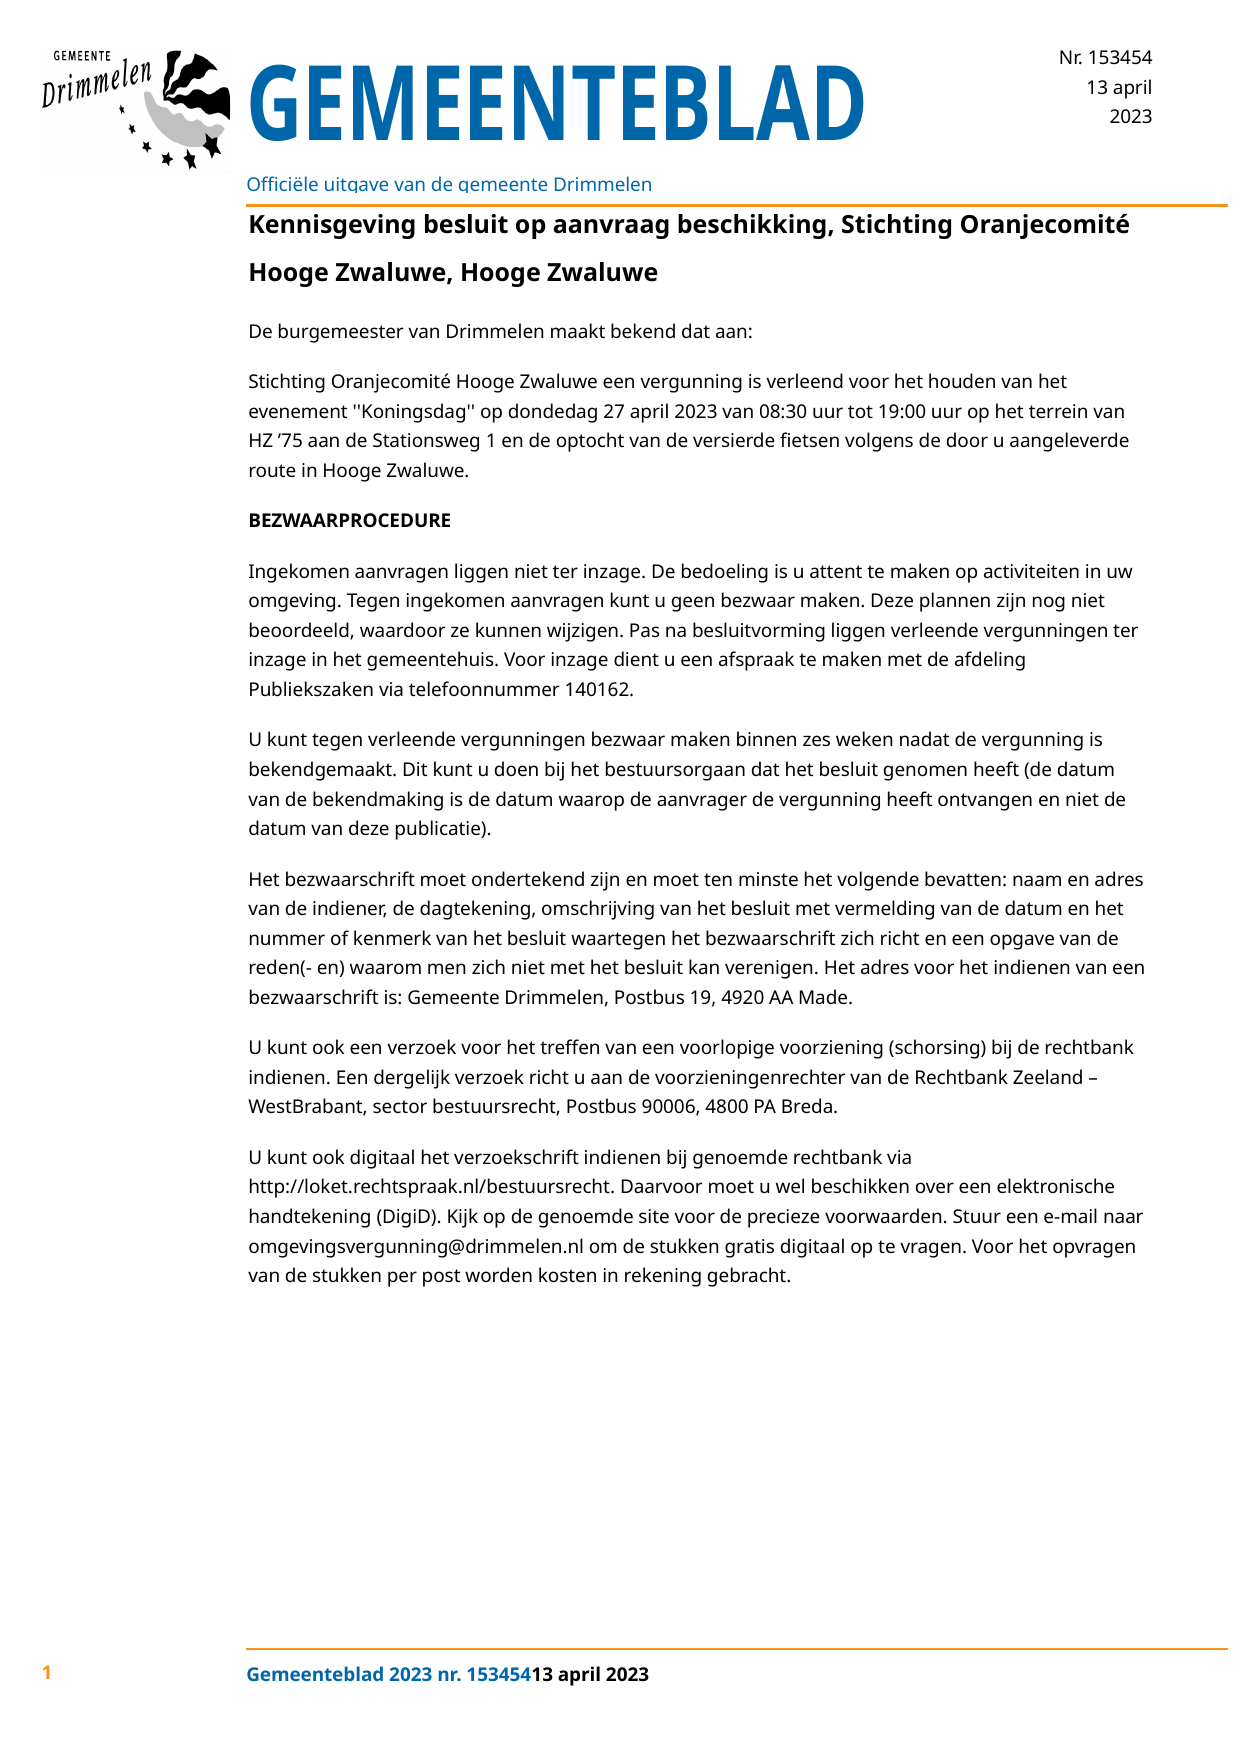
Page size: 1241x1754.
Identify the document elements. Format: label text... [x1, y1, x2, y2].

text U kunt tegen verleende vergunningen bezwaar maken binnen zes weken nadat de vergunning is bekendgemaakt. Dit kunt u doen bij het bestuursorgaan dat het besluit genomen heeft (de datum van de bekendmaking is de datum waarop de aanvrager de vergunning heeft ontvangen en niet de datum van deze publicatie). [248, 727, 1152, 841]
text Kennisgeving besluit op aanvraag beschikking, Stichting Oranjecomité Hooge Zwaluwe, Hooge Zwaluwe [248, 207, 1152, 288]
picture [41, 47, 231, 172]
text Ingekomen aanvragen liggen niet ter inzage. De bedoeling is u attent te maken op activiteiten in uw omgeving. Tegen ingekomen aanvragen kunt u geen bezwaar maken. Deze plannen zijn nog niet beoordeeld, waardoor ze kunnen wijzigen. Pas na besluitvorming liggen verleende vergunningen ter inzage in het gemeentehuis. Voor inzage dient u een afspraak te maken met de afdeling Publiekszaken via telefoonnummer 140162. [248, 558, 1152, 702]
text De burgemeester van Drimmelen maakt bekend dat aan: [248, 318, 1152, 344]
text BEZWAARPROCEDURE [248, 507, 1152, 533]
text Stichting Oranjecomité Hooge Zwaluwe een vergunning is verleend voor het houden van het evenement ''Koningsdag'' op dondedag 27 april 2023 van 08:30 uur tot 19:00 uur op het terrein van HZ ’75 aan de Stationsweg 1 en de optocht van de versierde fietsen volgens de door u aangeleverde route in Hooge Zwaluwe. [248, 368, 1152, 483]
text U kunt ook digitaal het verzoekschrift indienen bij genoemde rechtbank via http://loket.rechtspraak.nl/bestuursrecht. Daarvoor moet u wel beschikken over een elektronische handtekening (DigiD). Kijk op de genoemde site voor de precieze voorwaarden. Stuur een e-mail naar omgevingsvergunning@drimmelen.nl om de stukken gratis digitaal op te vragen. Voor het opvragen van de stukken per post worden kosten in rekening gebracht. [248, 1144, 1152, 1288]
text Het bezwaarschrift moet ondertekend zijn en moet ten minste het volgende bevatten: naam en adres van de indiener, de dagtekening, omschrijving van het besluit met vermelding van de datum en het nummer of kenmerk van het besluit waartegen het bezwaarschrift zich richt en een opgave van de reden(- en) waarom men zich niet met het besluit kan verenigen. Het adres voor het indienen van een bezwaarschrift is: Gemeente Drimmelen, Postbus 19, 4920 AA Made. [248, 866, 1152, 1010]
text U kunt ook een verzoek voor het treffen van een voorlopige voorziening (schorsing) bij de rechtbank indienen. Een dergelijk verzoek richt u aan de voorzieningenrechter van de Rechtbank Zeeland – WestBrabant, sector bestuursrecht, Postbus 90006, 4800 PA Breda. [248, 1034, 1152, 1119]
